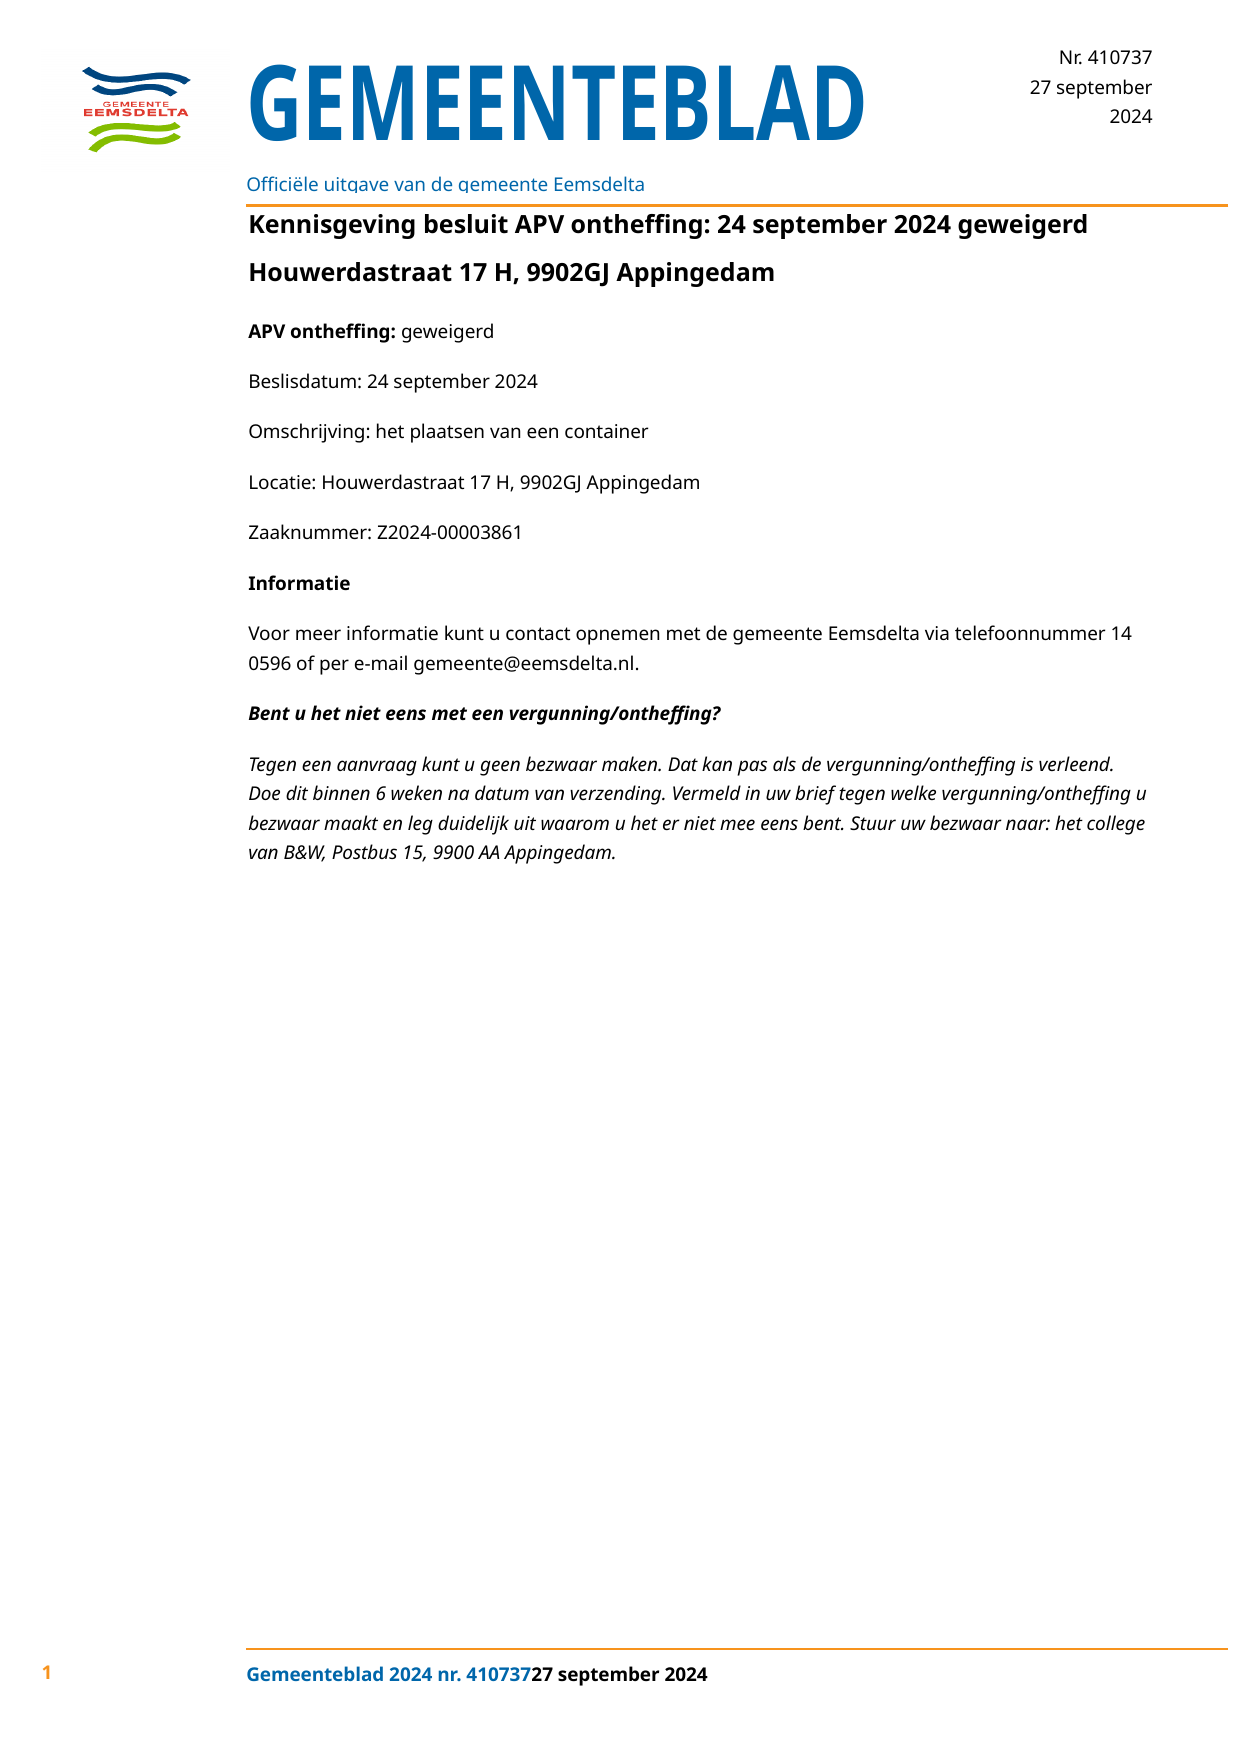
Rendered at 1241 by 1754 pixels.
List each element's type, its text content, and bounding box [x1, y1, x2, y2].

text Locatie: Houwerdastraat 17 H, 9902GJ Appingedam [248, 469, 1152, 495]
text Bent u het niet eens met een vergunning/ontheffing? [248, 700, 1152, 726]
picture [41, 47, 231, 172]
text Zaaknummer: Z2024-00003861 [248, 519, 1152, 545]
text Tegen een aanvraag kunt u geen bezwaar maken. Dat kan pas als de vergunning/ontheffing is verleend. Doe dit binnen 6 weken na datum van verzending. Vermeld in uw brief tegen welke vergunning/ontheffing u bezwaar maakt en leg duidelijk uit waarom u het er niet mee eens bent. Stuur uw bezwaar naar: het college van B&W, Postbus 15, 9900 AA Appingedam. [248, 751, 1152, 865]
text APV ontheffing: geweigerd [248, 318, 1152, 344]
text Beslisdatum: 24 september 2024 [248, 368, 1152, 394]
text Informatie [248, 570, 1152, 596]
text Omschrijving: het plaatsen van een container [248, 419, 1152, 444]
text Kennisgeving besluit APV ontheffing: 24 september 2024 geweigerd Houwerdastraat 17 H, 9902GJ Appingedam [248, 207, 1152, 288]
text Voor meer informatie kunt u contact opnemen met de gemeente Eemsdelta via telefoonnummer 14 0596 of per e-mail gemeente@eemsdelta.nl. [248, 620, 1152, 676]
